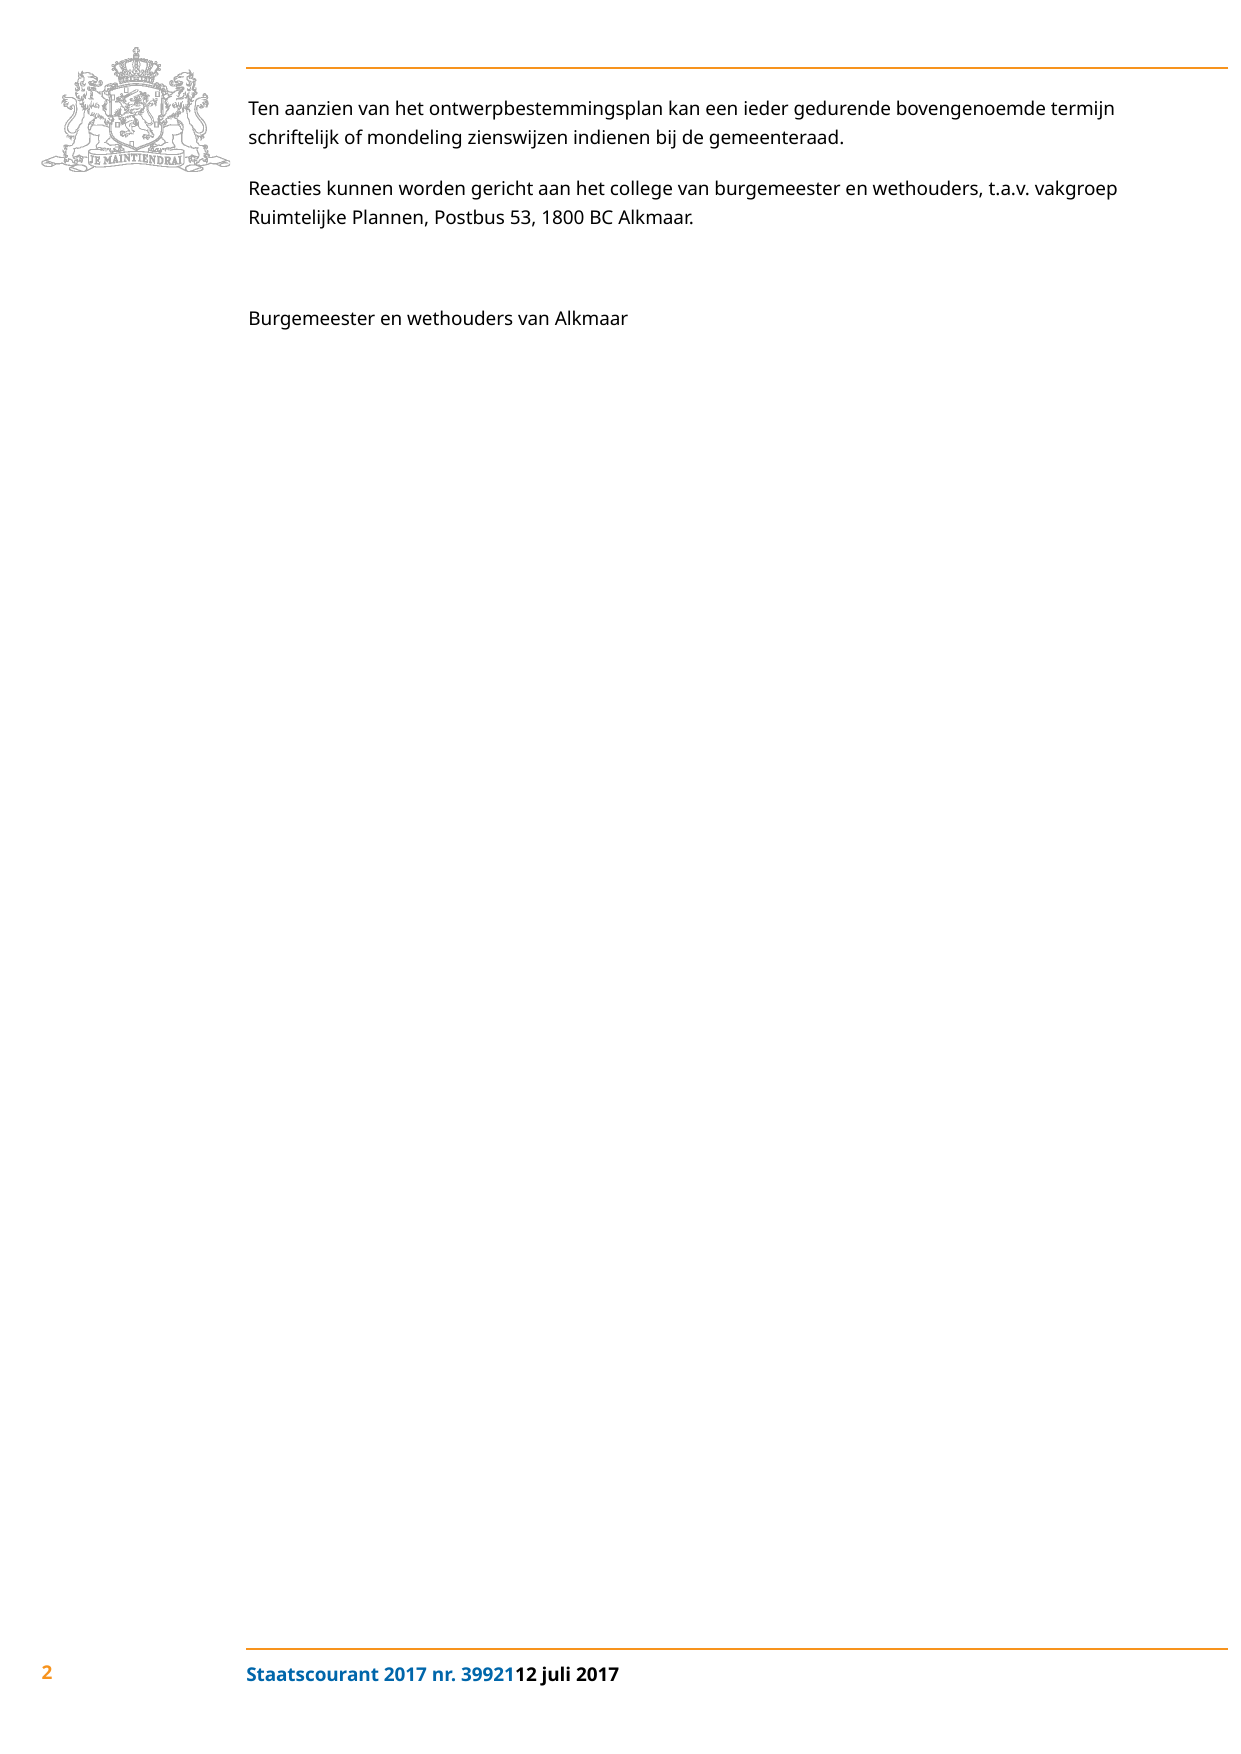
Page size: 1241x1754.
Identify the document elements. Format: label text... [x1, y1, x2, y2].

text Burgemeester en wethouders van Alkmaar [248, 305, 1152, 331]
picture [41, 47, 231, 172]
text Ten aanzien van het ontwerpbestemmingsplan kan een ieder gedurende bovengenoemde termijn schriftelijk of mondeling zienswijzen indienen bij de gemeenteraad. [248, 95, 1152, 150]
text Reacties kunnen worden gericht aan het college van burgemeester en wethouders, t.a.v. vakgroep Ruimtelijke Plannen, Postbus 53, 1800 BC Alkmaar. [248, 175, 1152, 230]
